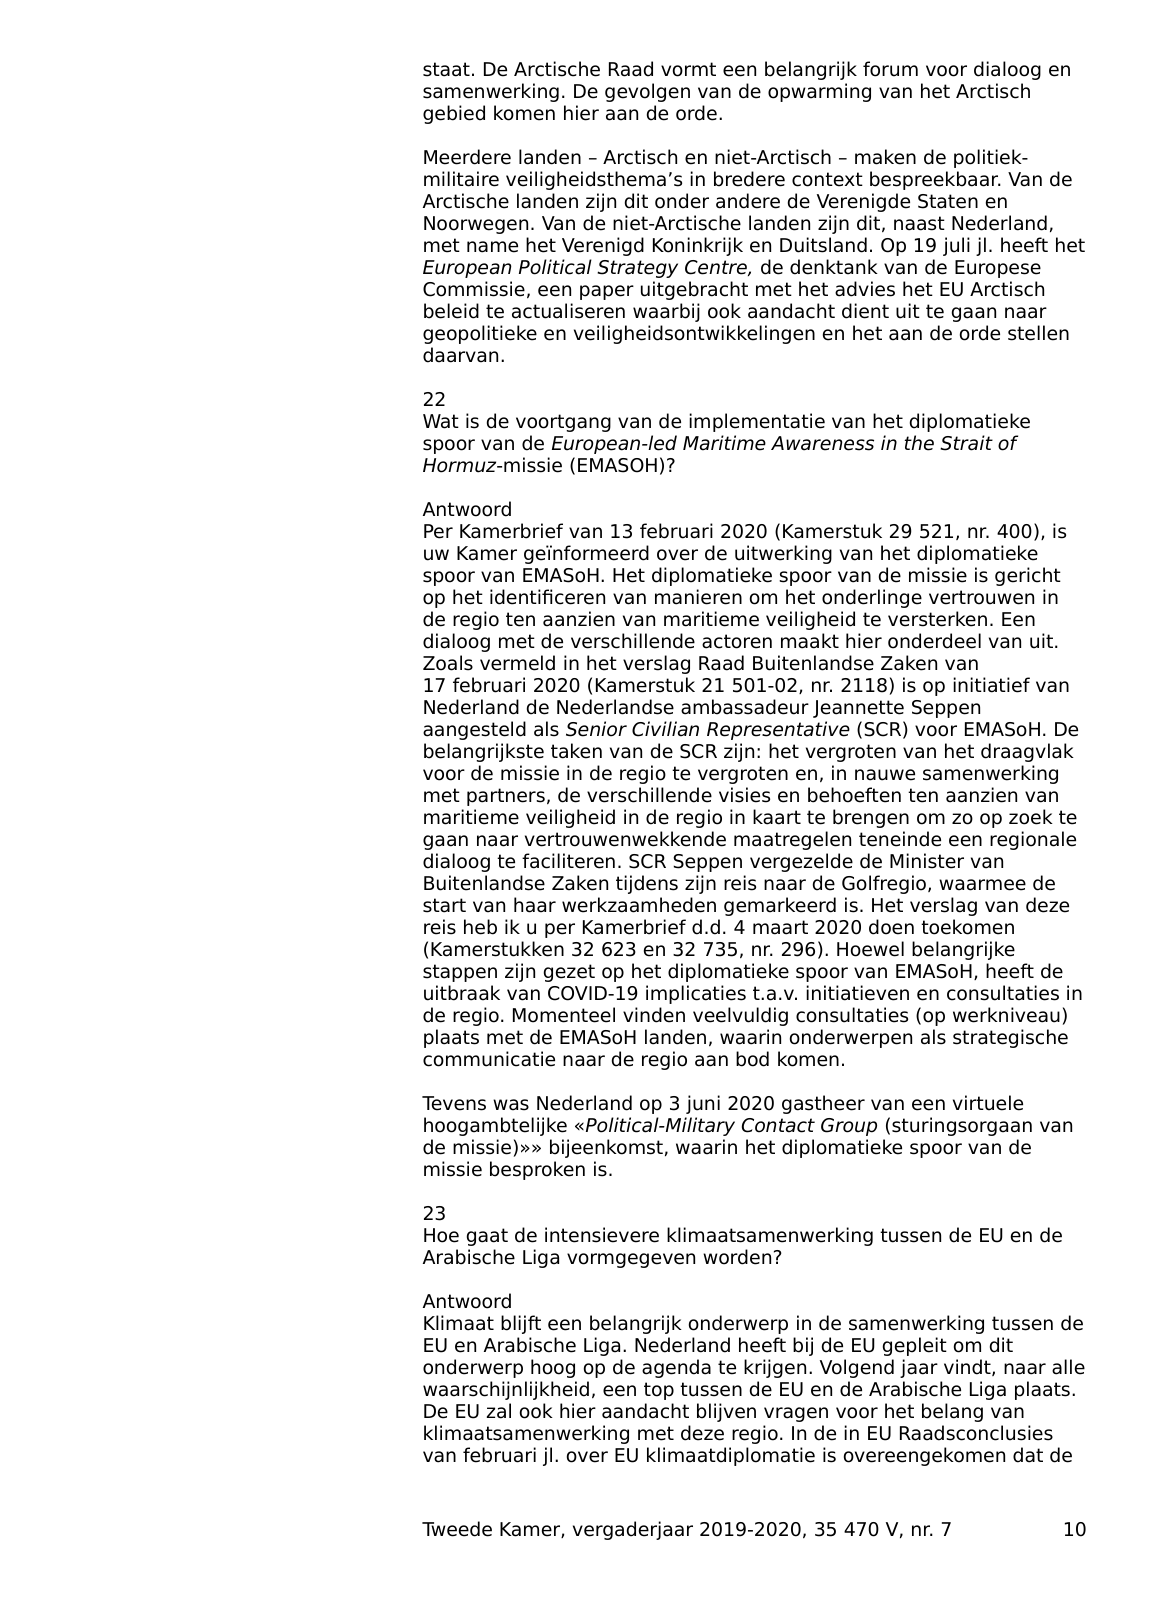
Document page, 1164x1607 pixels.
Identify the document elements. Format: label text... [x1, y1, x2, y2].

text 23 [422, 1203, 1087, 1225]
text Tevens was Nederland op 3 juni 2020 gastheer van een virtuele hoogambtelijke «Political-Military Contact Group (sturingsorgaan van de missie)»» bijeenkomst, waarin het diplomatieke spoor van de missie besproken is. [422, 1093, 1087, 1181]
text 22 [422, 389, 1087, 411]
text Meerdere landen – Arctisch en niet-Arctisch – maken de politiek-militaire veiligheidsthema’s in bredere context bespreekbaar. Van de Arctische landen zijn dit onder andere de Verenigde Staten en Noorwegen. Van de niet-Arctische landen zijn dit, naast Nederland, met name het Verenigd Koninkrijk en Duitsland. Op 19 juli jl. heeft het European Political Strategy Centre, de denktank van de Europese Commissie, een paper uitgebracht met het advies het EU Arctisch beleid te actualiseren waarbij ook aandacht dient uit te gaan naar geopolitieke en veiligheidsontwikkelingen en het aan de orde stellen daarvan. [422, 147, 1087, 367]
text Wat is de voortgang van de implementatie van het diplomatieke spoor van de European-led Maritime Awareness in the Strait of Hormuz-missie (EMASOH)? [422, 411, 1087, 477]
text staat. De Arctische Raad vormt een belangrijk forum voor dialoog en samenwerking. De gevolgen van de opwarming van het Arctisch gebied komen hier aan de orde. [422, 59, 1087, 125]
text Hoe gaat de intensievere klimaatsamenwerking tussen de EU en de Arabische Liga vormgegeven worden? [422, 1225, 1087, 1269]
text Per Kamerbrief van 13 februari 2020 (Kamerstuk 29 521, nr. 400), is uw Kamer geïnformeerd over de uitwerking van het diplomatieke spoor van EMASoH. Het diplomatieke spoor van de missie is gericht op het identificeren van manieren om het onderlinge vertrouwen in de regio ten aanzien van maritieme veiligheid te versterken. Een dialoog met de verschillende actoren maakt hier onderdeel van uit. Zoals vermeld in het verslag Raad Buitenlandse Zaken van 17 februari 2020 (Kamerstuk 21 501-02, nr. 2118) is op initiatief van Nederland de Nederlandse ambassadeur Jeannette Seppen aangesteld als Senior Civilian Representative (SCR) voor EMASoH. De belangrijkste taken van de SCR zijn: het vergroten van het draagvlak voor de missie in de regio te vergroten en, in nauwe samenwerking met partners, de verschillende visies en behoeften ten aanzien van maritieme veiligheid in de regio in kaart te brengen om zo op zoek te gaan naar vertrouwenwekkende maatregelen teneinde een regionale dialoog te faciliteren. SCR Seppen vergezelde de Minister van Buitenlandse Zaken tijdens zijn reis naar de Golfregio, waarmee de start van haar werkzaamheden gemarkeerd is. Het verslag van deze reis heb ik u per Kamerbrief d.d. 4 maart 2020 doen toekomen (Kamerstukken 32 623 en 32 735, nr. 296). Hoewel belangrijke stappen zijn gezet op het diplomatieke spoor van EMASoH, heeft de uitbraak van COVID-19 implicaties t.a.v. initiatieven en consultaties in de regio. Momenteel vinden veelvuldig consultaties (op werkniveau) plaats met de EMASoH landen, waarin onderwerpen als strategische communicatie naar de regio aan bod komen. [422, 521, 1087, 1071]
text Antwoord [422, 499, 1087, 521]
text Antwoord [422, 1291, 1087, 1313]
text Klimaat blijft een belangrijk onderwerp in de samenwerking tussen de EU en Arabische Liga. Nederland heeft bij de EU gepleit om dit onderwerp hoog op de agenda te krijgen. Volgend jaar vindt, naar alle waarschijnlijkheid, een top tussen de EU en de Arabische Liga plaats. De EU zal ook hier aandacht blijven vragen voor het belang van klimaatsamenwerking met deze regio. In de in EU Raadsconclusies van februari jl. over EU klimaatdiplomatie is overeengekomen dat de [422, 1313, 1087, 1467]
